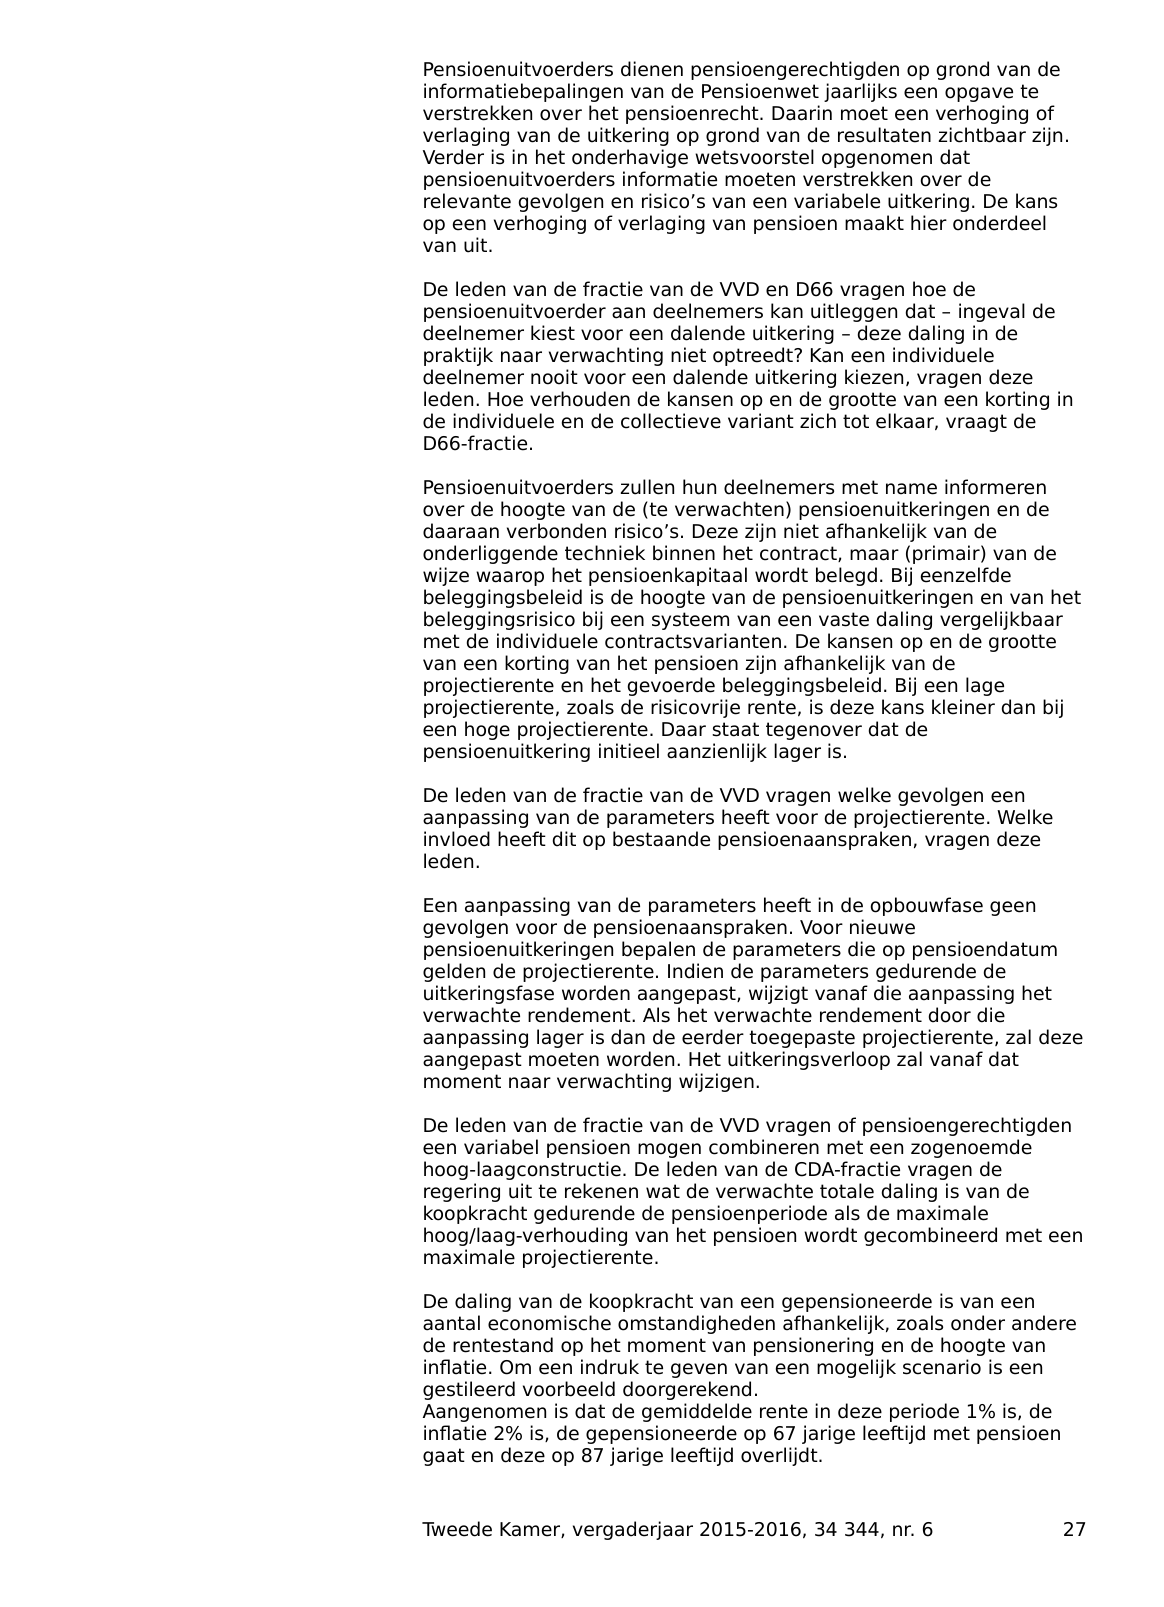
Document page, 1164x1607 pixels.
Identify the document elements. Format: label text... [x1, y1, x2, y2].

text Pensioenuitvoerders zullen hun deelnemers met name informeren over de hoogte van de (te verwachten) pensioenuitkeringen en de daaraan verbonden risico’s. Deze zijn niet afhankelijk van de onderliggende techniek binnen het contract, maar (primair) van de wijze waarop het pensioenkapitaal wordt belegd. Bij eenzelfde beleggingsbeleid is de hoogte van de pensioenuitkeringen en van het beleggingsrisico bij een systeem van een vaste daling vergelijkbaar met de individuele contractsvarianten. De kansen op en de grootte van een korting van het pensioen zijn afhankelijk van de projectierente en het gevoerde beleggingsbeleid. Bij een lage projectierente, zoals de risicovrije rente, is deze kans kleiner dan bij een hoge projectierente. Daar staat tegenover dat de pensioenuitkering initieel aanzienlijk lager is. [422, 477, 1087, 763]
text Aangenomen is dat de gemiddelde rente in deze periode 1% is, de inflatie 2% is, de gepensioneerde op 67 jarige leeftijd met pensioen gaat en deze op 87 jarige leeftijd overlijdt. [422, 1401, 1087, 1467]
text De leden van de fractie van de VVD vragen of pensioengerechtigden een variabel pensioen mogen combineren met een zogenoemde hoog-laagconstructie. De leden van de CDA-fractie vragen de regering uit te rekenen wat de verwachte totale daling is van de koopkracht gedurende de pensioenperiode als de maximale hoog/laag-verhouding van het pensioen wordt gecombineerd met een maximale projectierente. [422, 1115, 1087, 1269]
text Een aanpassing van de parameters heeft in de opbouwfase geen gevolgen voor de pensioenaanspraken. Voor nieuwe pensioenuitkeringen bepalen de parameters die op pensioendatum gelden de projectierente. Indien de parameters gedurende de uitkeringsfase worden aangepast, wijzigt vanaf die aanpassing het verwachte rendement. Als het verwachte rendement door die aanpassing lager is dan de eerder toegepaste projectierente, zal deze aangepast moeten worden. Het uitkeringsverloop zal vanaf dat moment naar verwachting wijzigen. [422, 895, 1087, 1093]
text De leden van de fractie van de VVD en D66 vragen hoe de pensioenuitvoerder aan deelnemers kan uitleggen dat – ingeval de deelnemer kiest voor een dalende uitkering – deze daling in de praktijk naar verwachting niet optreedt? Kan een individuele deelnemer nooit voor een dalende uitkering kiezen, vragen deze leden. Hoe verhouden de kansen op en de grootte van een korting in de individuele en de collectieve variant zich tot elkaar, vraagt de D66-fractie. [422, 279, 1087, 455]
text De leden van de fractie van de VVD vragen welke gevolgen een aanpassing van de parameters heeft voor de projectierente. Welke invloed heeft dit op bestaande pensioenaanspraken, vragen deze leden. [422, 785, 1087, 873]
text De daling van de koopkracht van een gepensioneerde is van een aantal economische omstandigheden afhankelijk, zoals onder andere de rentestand op het moment van pensionering en de hoogte van inflatie. Om een indruk te geven van een mogelijk scenario is een gestileerd voorbeeld doorgerekend. [422, 1291, 1087, 1401]
text Pensioenuitvoerders dienen pensioengerechtigden op grond van de informatiebepalingen van de Pensioenwet jaarlijks een opgave te verstrekken over het pensioenrecht. Daarin moet een verhoging of verlaging van de uitkering op grond van de resultaten zichtbaar zijn. Verder is in het onderhavige wetsvoorstel opgenomen dat pensioenuitvoerders informatie moeten verstrekken over de relevante gevolgen en risico’s van een variabele uitkering. De kans op een verhoging of verlaging van pensioen maakt hier onderdeel van uit. [422, 59, 1087, 257]
